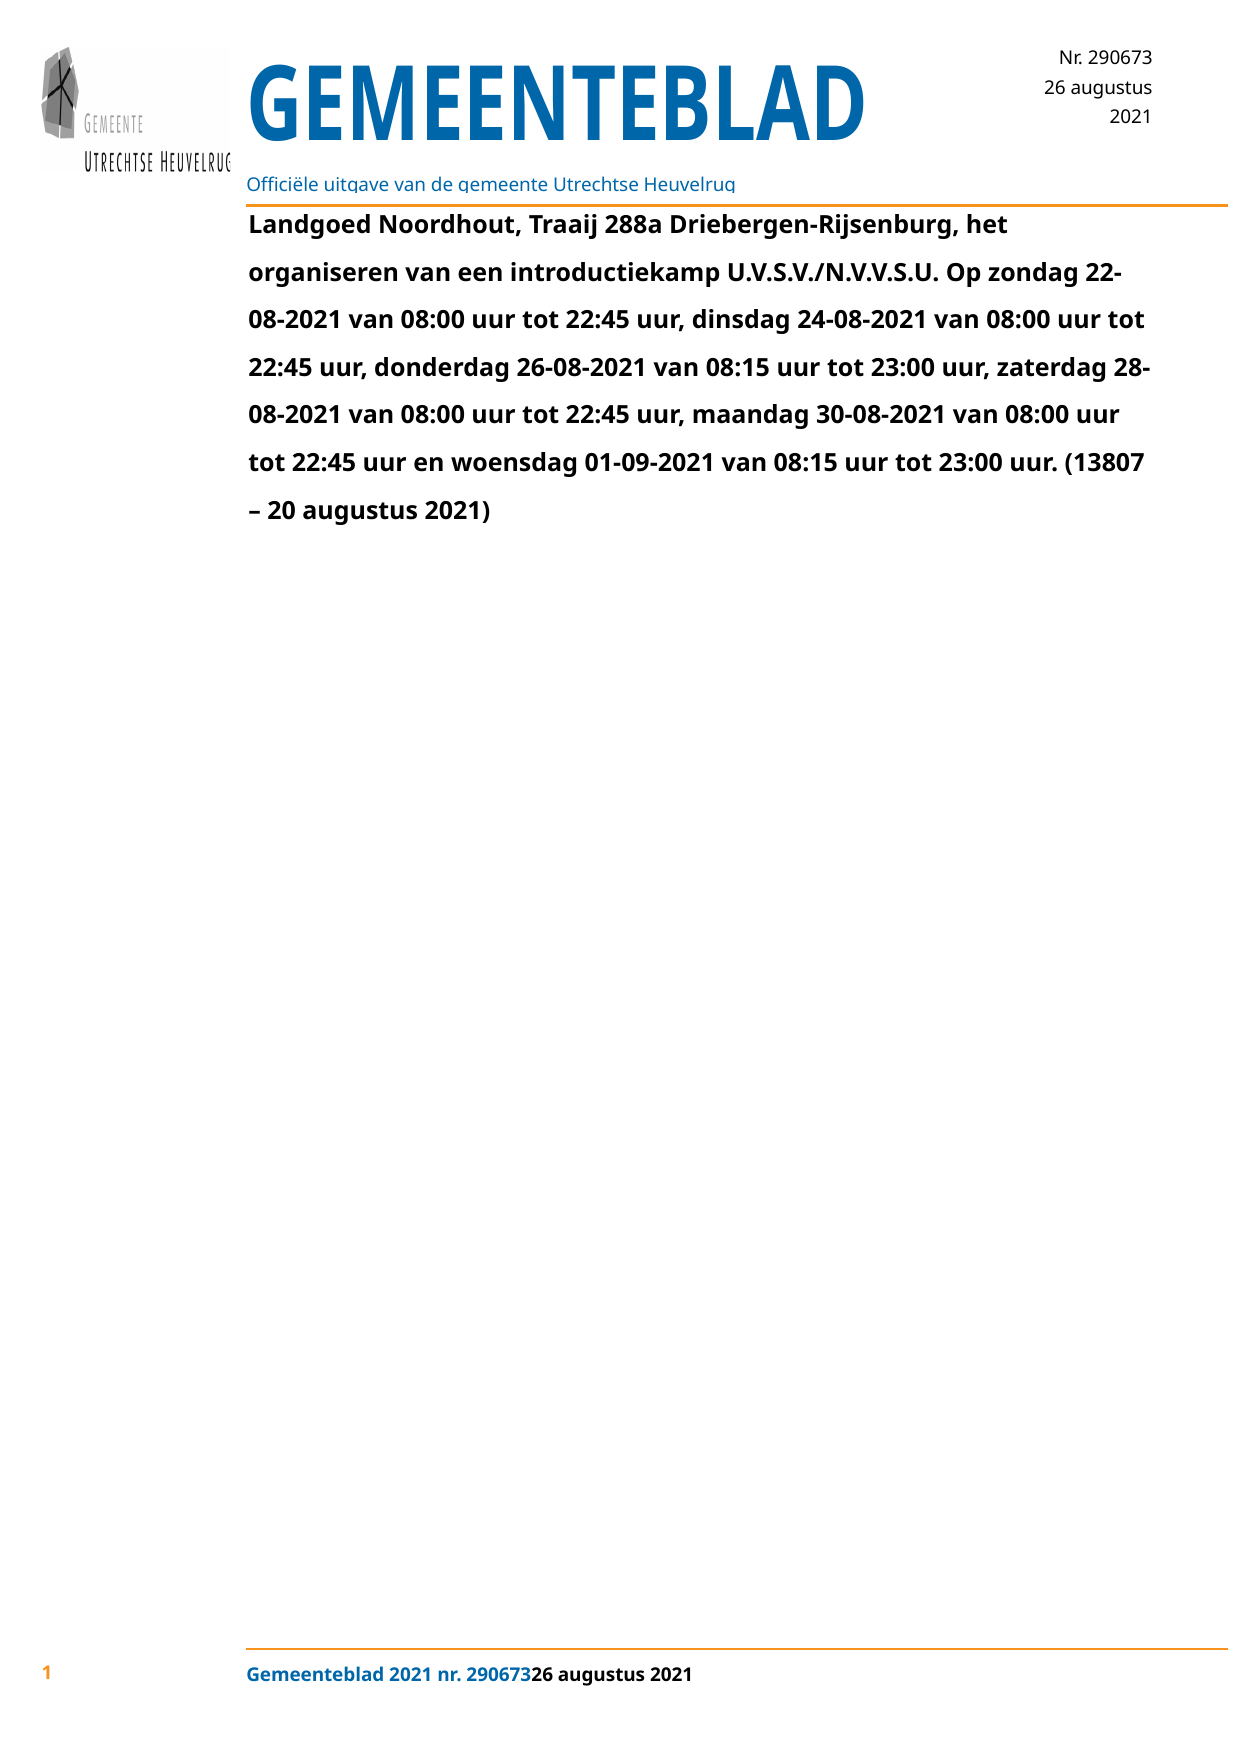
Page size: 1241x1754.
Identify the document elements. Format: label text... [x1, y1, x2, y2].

picture [41, 47, 231, 172]
text Landgoed Noordhout, Traaij 288a Driebergen-Rijsenburg, het organiseren van een introductiekamp U.V.S.V./N.V.V.S.U. Op zondag 22-08-2021 van 08:00 uur tot 22:45 uur, dinsdag 24-08-2021 van 08:00 uur tot 22:45 uur, donderdag 26-08-2021 van 08:15 uur tot 23:00 uur, zaterdag 28-08-2021 van 08:00 uur tot 22:45 uur, maandag 30-08-2021 van 08:00 uur tot 22:45 uur en woensdag 01-09-2021 van 08:15 uur tot 23:00 uur. (13807 – 20 augustus 2021) [248, 207, 1152, 526]
